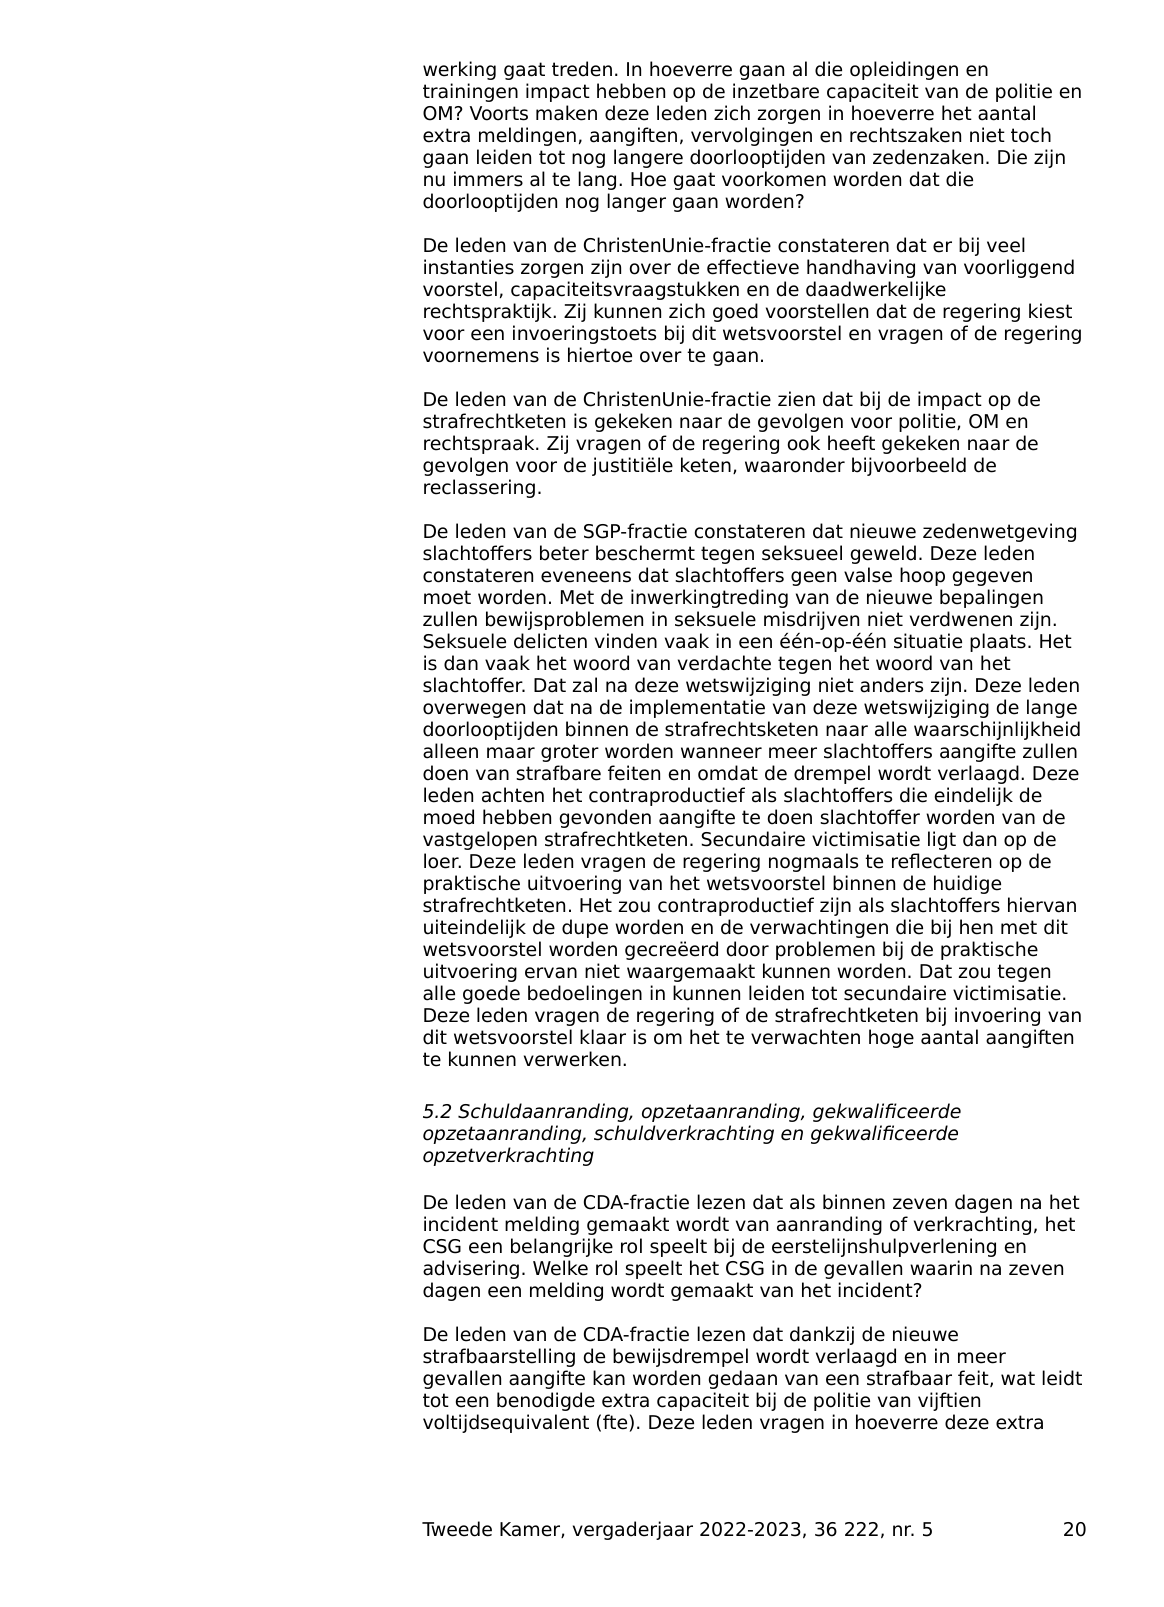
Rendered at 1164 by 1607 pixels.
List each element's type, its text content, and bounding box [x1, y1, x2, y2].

text De leden van de ChristenUnie-fractie zien dat bij de impact op de strafrechtketen is gekeken naar de gevolgen voor politie, OM en rechtspraak. Zij vragen of de regering ook heeft gekeken naar de gevolgen voor de justitiële keten, waaronder bijvoorbeeld de reclassering. [422, 389, 1087, 499]
text De leden van de CDA-fractie lezen dat als binnen zeven dagen na het incident melding gemaakt wordt van aanranding of verkrachting, het CSG een belangrijke rol speelt bij de eerstelijnshulpverlening en advisering. Welke rol speelt het CSG in de gevallen waarin na zeven dagen een melding wordt gemaakt van het incident? [422, 1192, 1087, 1302]
text De leden van de ChristenUnie-fractie constateren dat er bij veel instanties zorgen zijn over de effectieve handhaving van voorliggend voorstel, capaciteitsvraagstukken en de daadwerkelijke rechtspraktijk. Zij kunnen zich goed voorstellen dat de regering kiest voor een invoeringstoets bij dit wetsvoorstel en vragen of de regering voornemens is hiertoe over te gaan. [422, 235, 1087, 367]
text De leden van de CDA-fractie lezen dat dankzij de nieuwe strafbaarstelling de bewijsdrempel wordt verlaagd en in meer gevallen aangifte kan worden gedaan van een strafbaar feit, wat leidt tot een benodigde extra capaciteit bij de politie van vijftien voltijdsequivalent (fte). Deze leden vragen in hoeverre deze extra [422, 1324, 1087, 1434]
text De leden van de SGP-fractie constateren dat nieuwe zedenwetgeving slachtoffers beter beschermt tegen seksueel geweld. Deze leden constateren eveneens dat slachtoffers geen valse hoop gegeven moet worden. Met de inwerkingtreding van de nieuwe bepalingen zullen bewijsproblemen in seksuele misdrijven niet verdwenen zijn. Seksuele delicten vinden vaak in een één-op-één situatie plaats. Het is dan vaak het woord van verdachte tegen het woord van het slachtoffer. Dat zal na deze wetswijziging niet anders zijn. Deze leden overwegen dat na de implementatie van deze wetswijziging de lange doorlooptijden binnen de strafrechtsketen naar alle waarschijnlijkheid alleen maar groter worden wanneer meer slachtoffers aangifte zullen doen van strafbare feiten en omdat de drempel wordt verlaagd. Deze leden achten het contraproductief als slachtoffers die eindelijk de moed hebben gevonden aangifte te doen slachtoffer worden van de vastgelopen strafrechtketen. Secundaire victimisatie ligt dan op de loer. Deze leden vragen de regering nogmaals te reflecteren op de praktische uitvoering van het wetsvoorstel binnen de huidige strafrechtketen. Het zou contraproductief zijn als slachtoffers hiervan uiteindelijk de dupe worden en de verwachtingen die bij hen met dit wetsvoorstel worden gecreëerd door problemen bij de praktische uitvoering ervan niet waargemaakt kunnen worden. Dat zou tegen alle goede bedoelingen in kunnen leiden tot secundaire victimisatie. Deze leden vragen de regering of de strafrechtketen bij invoering van dit wetsvoorstel klaar is om het te verwachten hoge aantal aangiften te kunnen verwerken. [422, 521, 1087, 1071]
text werking gaat treden. In hoeverre gaan al die opleidingen en trainingen impact hebben op de inzetbare capaciteit van de politie en OM? Voorts maken deze leden zich zorgen in hoeverre het aantal extra meldingen, aangiften, vervolgingen en rechtszaken niet toch gaan leiden tot nog langere doorlooptijden van zedenzaken. Die zijn nu immers al te lang. Hoe gaat voorkomen worden dat die doorlooptijden nog langer gaan worden? [422, 59, 1087, 213]
subtitle 5.2 Schuldaanranding, opzetaanranding, gekwalificeerde opzetaanranding, schuldverkrachting en gekwalificeerde opzetverkrachting [422, 1101, 1087, 1167]
